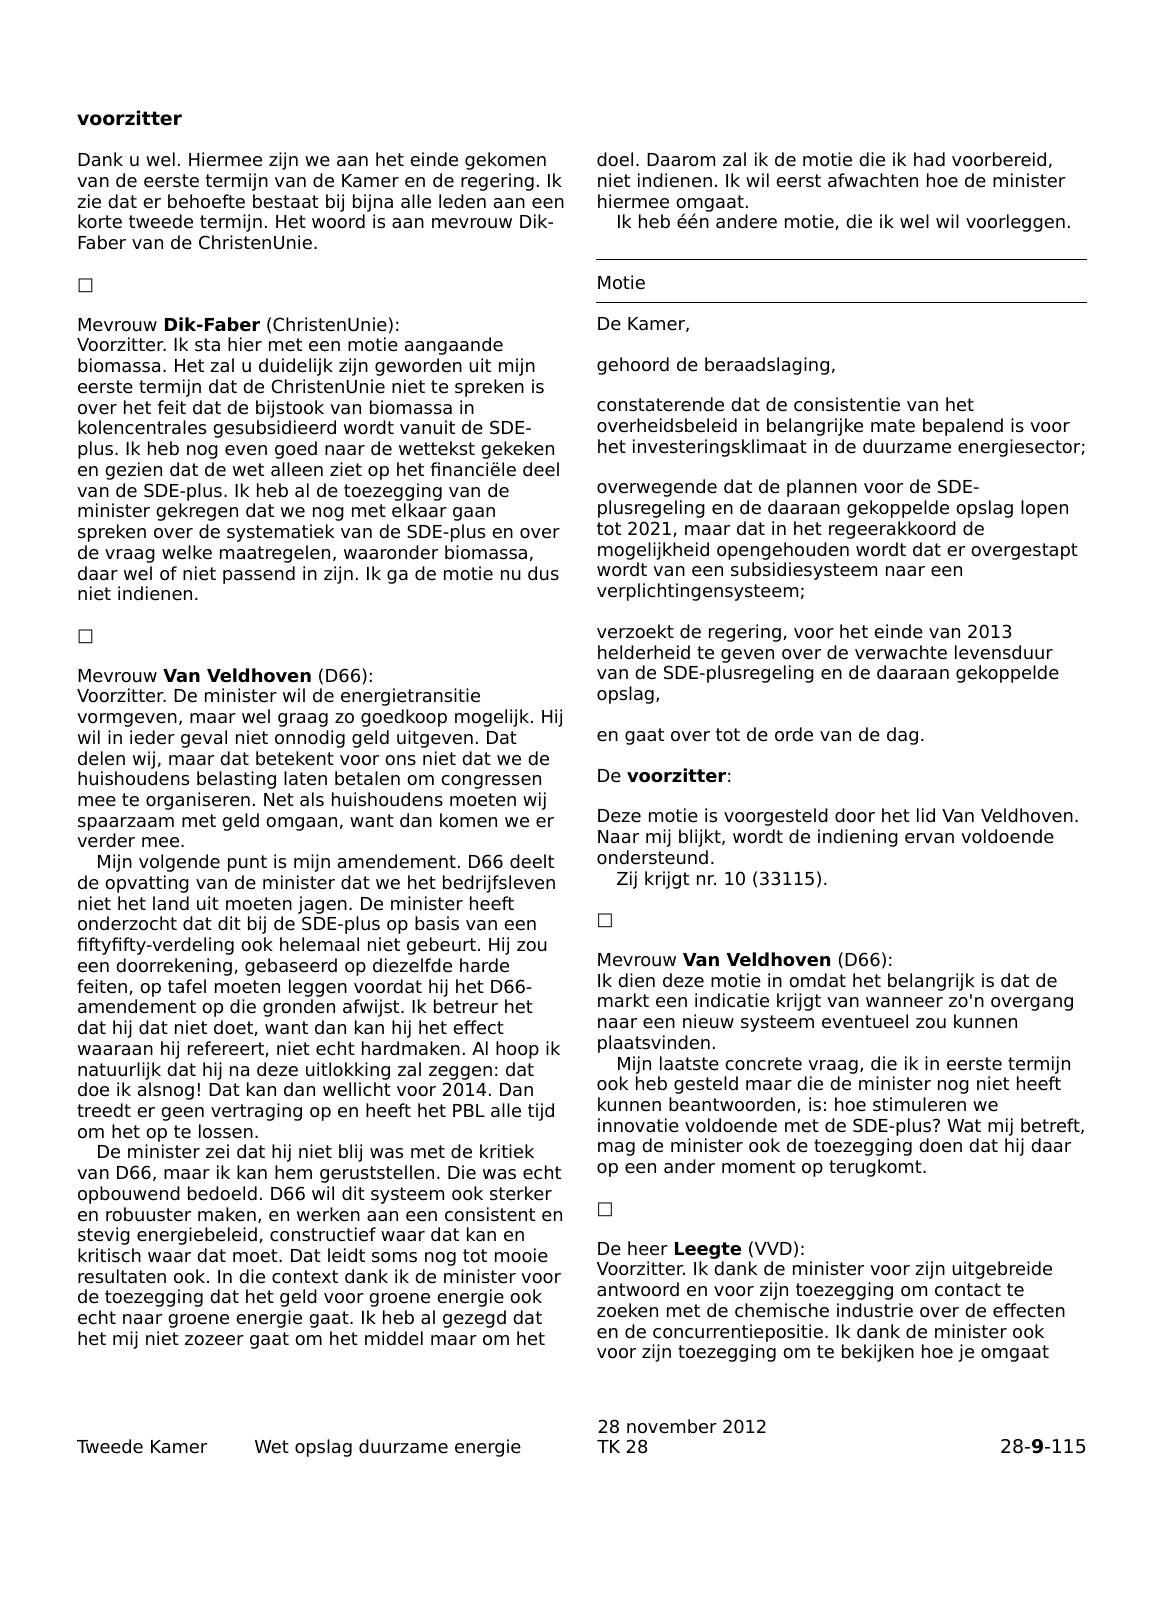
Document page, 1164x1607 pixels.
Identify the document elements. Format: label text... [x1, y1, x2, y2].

text Mijn volgende punt is mijn amendement. D66 deelt de opvatting van de minister dat we het bedrijfsleven niet het land uit moeten jagen. De minister heeft onderzocht dat dit bij de SDE-plus op basis van een fiftyfifty-verdeling ook helemaal niet gebeurt. Hij zou een doorrekening, gebaseerd op diezelfde harde feiten, op tafel moeten leggen voordat hij het D66-amendement op die gronden afwijst. Ik betreur het dat hij dat niet doet, want dan kan hij het effect waaraan hij refereert, niet echt hardmaken. Al hoop ik natuurlijk dat hij na deze uitlokking zal zeggen: dat doe ik alsnog! Dat kan dan wellicht voor 2014. Dan treedt er geen vertraging op en heeft het PBL alle tijd om het op te lossen. [77, 852, 567, 1142]
text Zij krijgt nr. 10 (33115). [596, 868, 1087, 889]
text Voorzitter. Ik sta hier met een motie aangaande biomassa. Het zal u duidelijk zijn geworden uit mijn eerste termijn dat de ChristenUnie niet te spreken is over het feit dat de bijstook van biomassa in kolencentrales gesubsidieerd wordt vanuit de SDE-plus. Ik heb nog even goed naar de wettekst gekeken en gezien dat de wet alleen ziet op het financiële deel van de SDE-plus. Ik heb al de toezegging van de minister gekregen dat we nog met elkaar gaan spreken over de systematiek van de SDE-plus en over de vraag welke maatregelen, waaronder biomassa, daar wel of niet passend in zijn. Ik ga de motie nu dus niet indienen. [77, 335, 567, 605]
text verzoekt de regering, voor het einde van 2013 helderheid te geven over de verwachte levensduur van de SDE-plusregeling en de daaraan gekoppelde opslag, [596, 622, 1087, 705]
text overwegende dat de plannen voor de SDE-plusregeling en de daaraan gekoppelde opslag lopen tot 2021, maar dat in het regeerakkoord de mogelijkheid opengehouden wordt dat er overgestapt wordt van een subsidiesysteem naar een verplichtingensysteem; [596, 477, 1087, 602]
text en gaat over tot de orde van de dag. [596, 725, 1087, 745]
text □ [596, 1198, 1087, 1218]
text Mevrouw Van Veldhoven (D66): [596, 950, 1087, 971]
text Mijn laatste concrete vraag, die ik in eerste termijn ook heb gesteld maar die de minister nog niet heeft kunnen beantwoorden, is: hoe stimuleren we innovatie voldoende met de SDE-plus? Wat mij betreft, mag de minister ook de toezegging doen dat hij daar op een ander moment op terugkomt. [596, 1053, 1087, 1178]
text □ [77, 625, 567, 646]
text Mevrouw Van Veldhoven (D66): [77, 666, 567, 686]
text Motie [596, 273, 1087, 294]
text Ik heb één andere motie, die ik wel wil voorleggen. [596, 212, 1087, 233]
text Mevrouw Dik-Faber (ChristenUnie): [77, 314, 567, 335]
text Ik dien deze motie in omdat het belangrijk is dat de markt een indicatie krijgt van wanneer zo'n overgang naar een nieuw systeem eventueel zou kunnen plaatsvinden. [596, 971, 1087, 1053]
text De Kamer, [596, 314, 1087, 334]
text gehoord de beraadslaging, [596, 354, 1087, 375]
text □ [77, 274, 567, 294]
text De voorzitter: [596, 765, 1087, 786]
text constaterende dat de consistentie van het overheidsbeleid in belangrijke mate bepalend is voor het investeringsklimaat in de duurzame energiesector; [596, 395, 1087, 457]
text doel. Daarom zal ik de motie die ik had voorbereid, niet indienen. Ik wil eerst afwachten hoe de minister hiermee omgaat. [596, 150, 1087, 212]
text □ [596, 909, 1087, 930]
text De minister zei dat hij niet blij was met de kritiek van D66, maar ik kan hem geruststellen. Die was echt opbouwend bedoeld. D66 wil dit systeem ook sterker en robuuster maken, en werken aan een consistent en stevig energiebeleid, constructief waar dat kan en kritisch waar dat moet. Dat leidt soms nog tot mooie resultaten ook. In die context dank ik de minister voor de toezegging dat het geld voor groene energie ook echt naar groene energie gaat. Ik heb al gezegd dat het mij niet zozeer gaat om het middel maar om het [77, 1142, 567, 1349]
text Dank u wel. Hiermee zijn we aan het einde gekomen van de eerste termijn van de Kamer en de regering. Ik zie dat er behoefte bestaat bij bijna alle leden aan een korte tweede termijn. Het woord is aan mevrouw Dik-Faber van de ChristenUnie. [77, 150, 567, 254]
text Voorzitter. Ik dank de minister voor zijn uitgebreide antwoord en voor zijn toezegging om contact te zoeken met de chemische industrie over de effecten en de concurrentiepositie. Ik dank de minister ook voor zijn toezegging om te bekijken hoe je omgaat [596, 1259, 1087, 1363]
text De heer Leegte (VVD): [596, 1238, 1087, 1259]
text Voorzitter. De minister wil de energietransitie vormgeven, maar wel graag zo goedkoop mogelijk. Hij wil in ieder geval niet onnodig geld uitgeven. Dat delen wij, maar dat betekent voor ons niet dat we de huishoudens belasting laten betalen om congressen mee te organiseren. Net als huishoudens moeten wij spaarzaam met geld omgaan, want dan komen we er verder mee. [77, 686, 567, 852]
text Deze motie is voorgesteld door het lid Van Veldhoven. Naar mij blijkt, wordt de indiening ervan voldoende ondersteund. [596, 806, 1087, 868]
